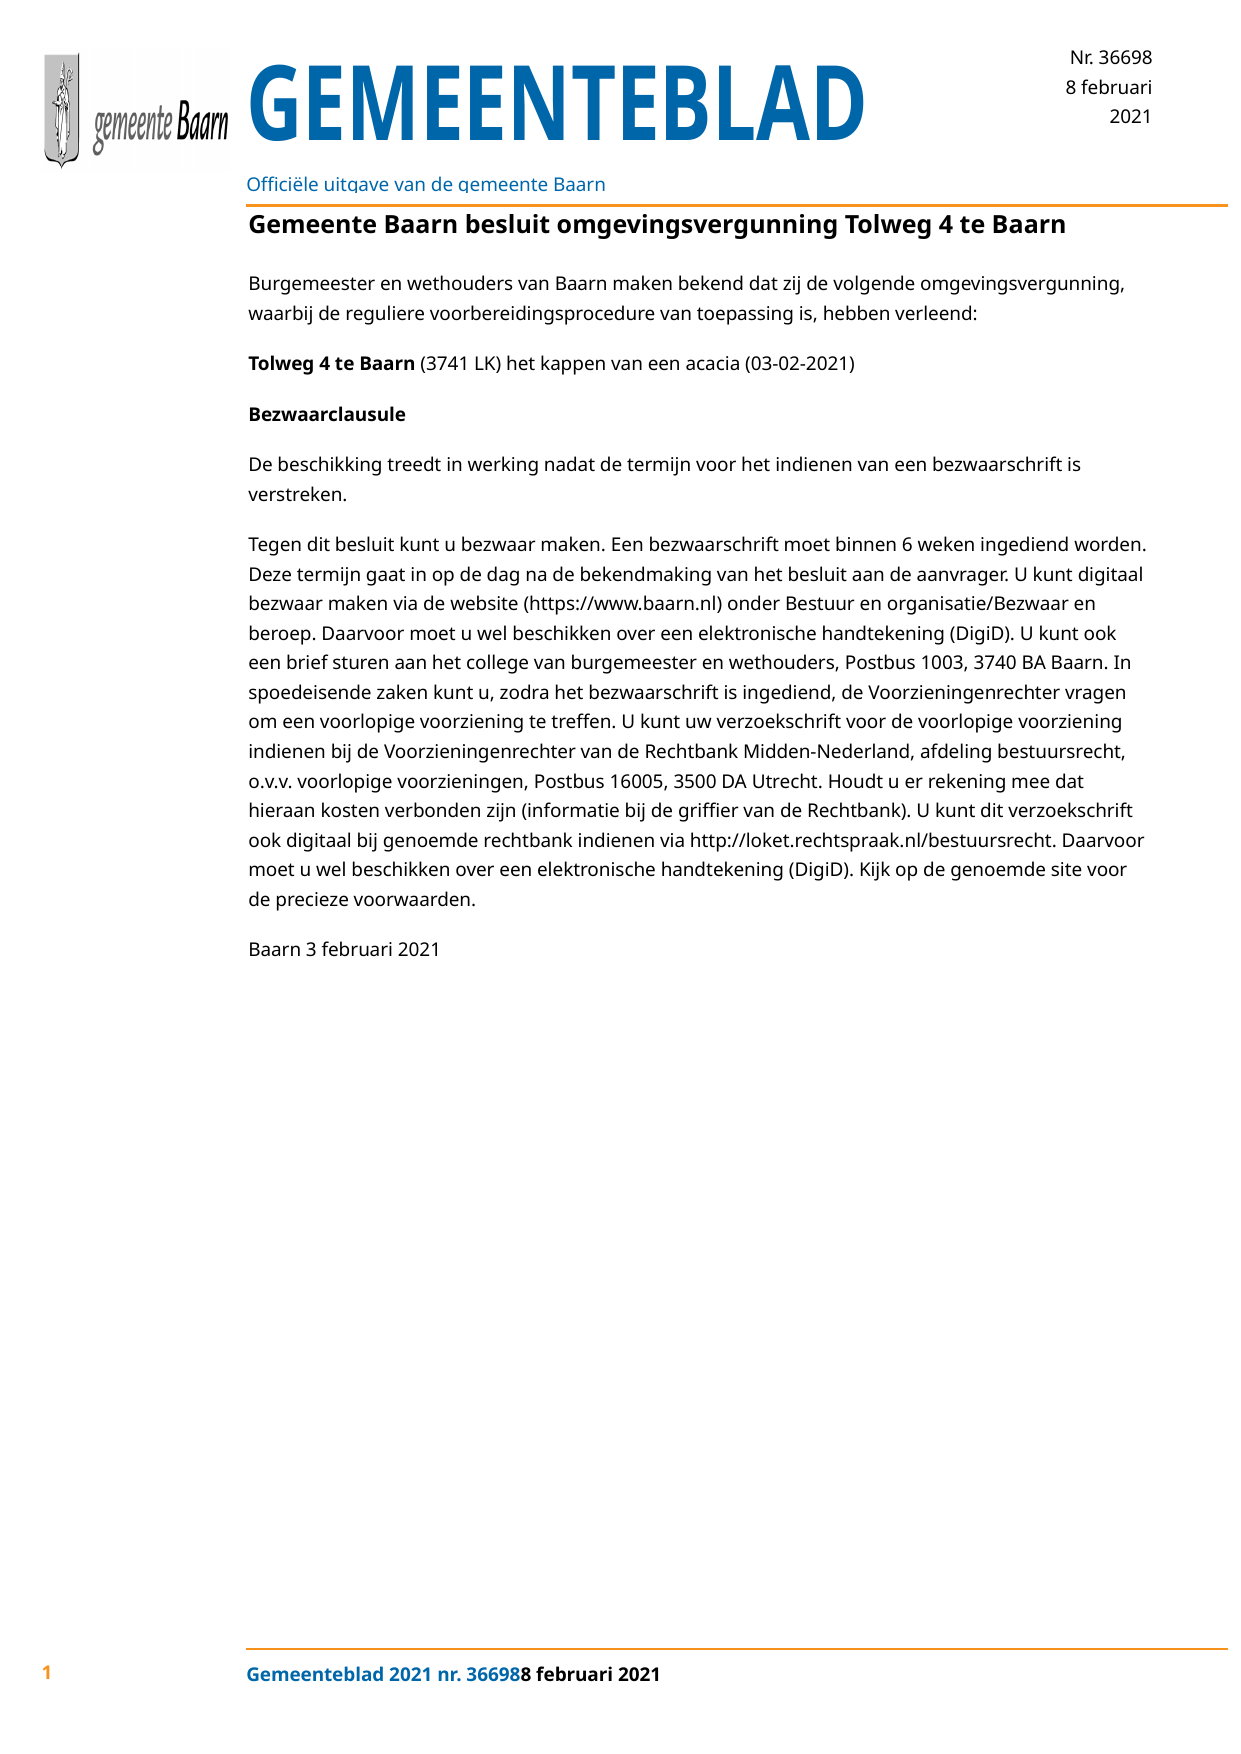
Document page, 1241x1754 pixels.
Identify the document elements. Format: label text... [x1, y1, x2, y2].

text De beschikking treedt in werking nadat de termijn voor het indienen van een bezwaarschrift is verstreken. [248, 451, 1152, 506]
text Tolweg 4 te Baarn (3741 LK) het kappen van een acacia (03-02-2021) [248, 350, 1152, 376]
text Bezwaarclausule [248, 401, 1152, 426]
text Burgemeester en wethouders van Baarn maken bekend dat zij de volgende omgevingsvergunning, waarbij de reguliere voorbereidingsprocedure van toepassing is, hebben verleend: [248, 270, 1152, 326]
text Gemeente Baarn besluit omgevingsvergunning Tolweg 4 te Baarn [248, 207, 1152, 241]
text Tegen dit besluit kunt u bezwaar maken. Een bezwaarschrift moet binnen 6 weken ingediend worden. Deze termijn gaat in op de dag na de bekendmaking van het besluit aan de aanvrager. U kunt digitaal bezwaar maken via de website (https://www.baarn.nl) onder Bestuur en organisatie/Bezwaar en beroep. Daarvoor moet u wel beschikken over een elektronische handtekening (DigiD). U kunt ook een brief sturen aan het college van burgemeester en wethouders, Postbus 1003, 3740 BA Baarn. In spoedeisende zaken kunt u, zodra het bezwaarschrift is ingediend, de Voorzieningenrechter vragen om een voorlopige voorziening te treffen. U kunt uw verzoekschrift voor de voorlopige voorziening indienen bij de Voorzieningenrechter van de Rechtbank Midden-Nederland, afdeling bestuursrecht, o.v.v. voorlopige voorzieningen, Postbus 16005, 3500 DA Utrecht. Houdt u er rekening mee dat hieraan kosten verbonden zijn (informatie bij de griffier van de Rechtbank). U kunt dit verzoekschrift ook digitaal bij genoemde rechtbank indienen via http://loket.rechtspraak.nl/bestuursrecht. Daarvoor moet u wel beschikken over een elektronische handtekening (DigiD). Kijk op de genoemde site voor de precieze voorwaarden. [248, 531, 1152, 912]
picture [41, 47, 231, 172]
text Baarn 3 februari 2021 [248, 937, 1152, 962]
